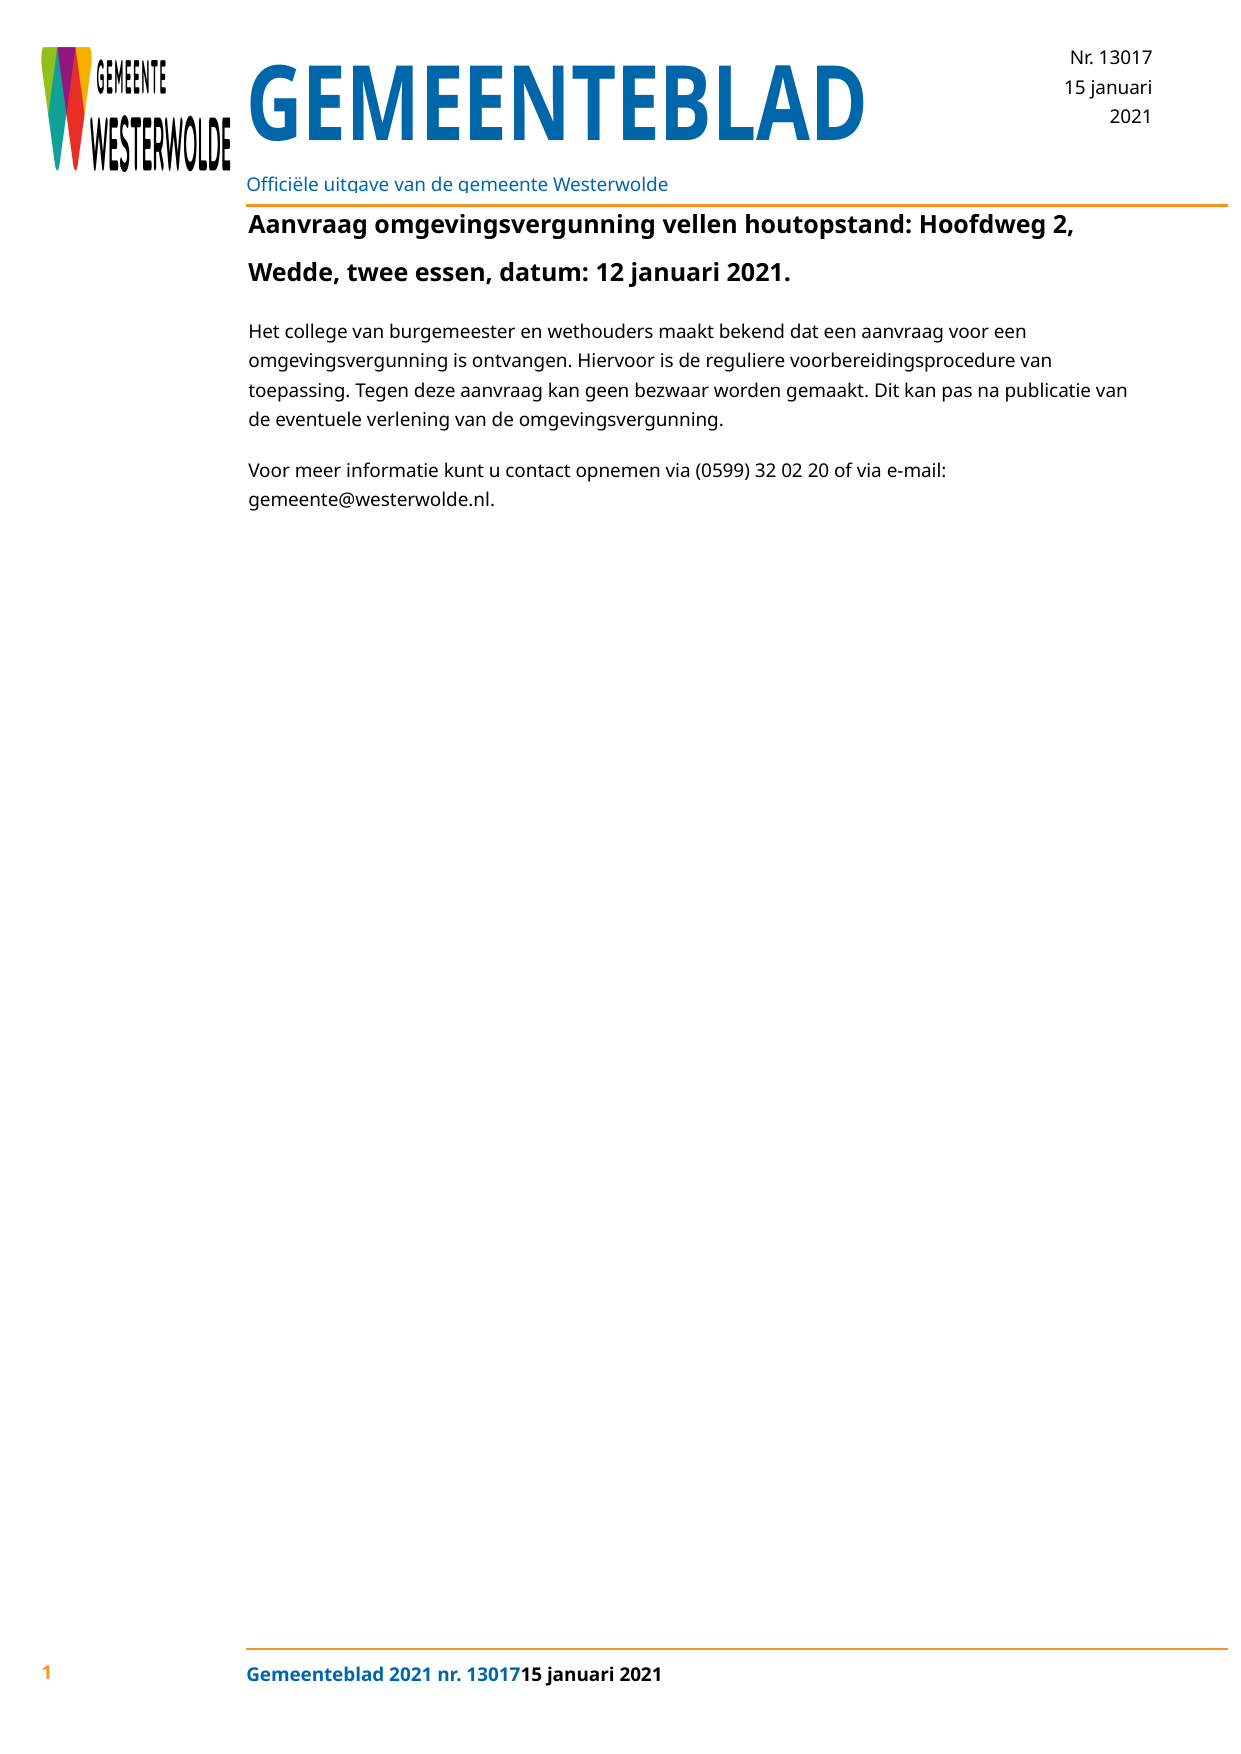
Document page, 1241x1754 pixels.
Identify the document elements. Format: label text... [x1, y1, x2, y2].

text Het college van burgemeester en wethouders maakt bekend dat een aanvraag voor een omgevingsvergunning is ontvangen. Hiervoor is de reguliere voorbereidingsprocedure van toepassing. Tegen deze aanvraag kan geen bezwaar worden gemaakt. Dit kan pas na publicatie van de eventuele verlening van de omgevingsvergunning. [248, 318, 1152, 432]
picture [41, 47, 231, 172]
text Aanvraag omgevingsvergunning vellen houtopstand: Hoofdweg 2, Wedde, twee essen, datum: 12 januari 2021. [248, 207, 1152, 288]
text Voor meer informatie kunt u contact opnemen via (0599) 32 02 20 of via e-mail: gemeente@westerwolde.nl. [248, 457, 1152, 512]
